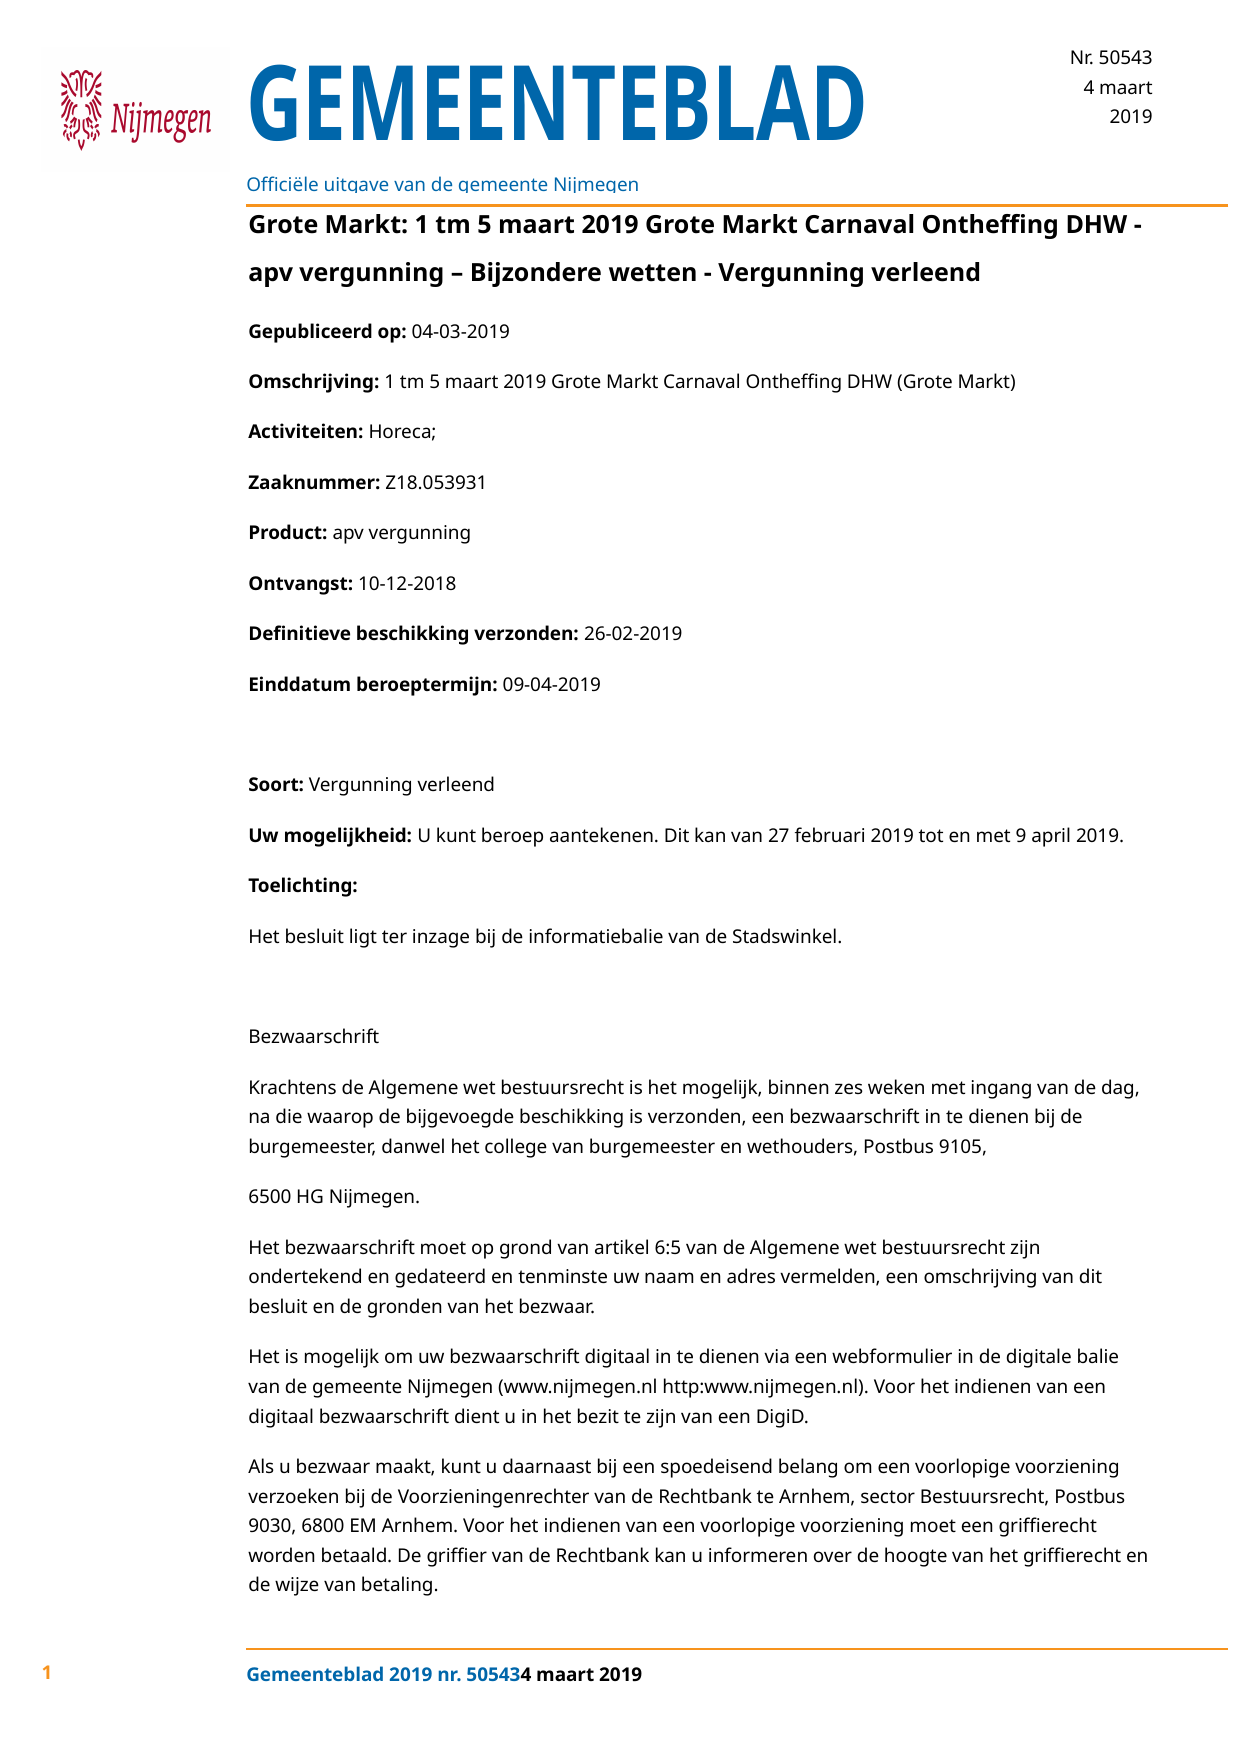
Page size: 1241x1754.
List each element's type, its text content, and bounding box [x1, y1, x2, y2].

text Activiteiten: Horeca; [248, 419, 1152, 444]
text Bezwaarschrift [248, 1024, 1152, 1049]
text Zaaknummer: Z18.053931 [248, 469, 1152, 495]
text Het bezwaarschrift moet op grond van artikel 6:5 van de Algemene wet bestuursrecht zijn ondertekend en gedateerd en tenminste uw naam en adres vermelden, een omschrijving van dit besluit en de gronden van het bezwaar. [248, 1234, 1152, 1319]
text Product: apv vergunning [248, 519, 1152, 545]
text Uw mogelijkheid: U kunt beroep aantekenen. Dit kan van 27 februari 2019 tot en met 9 april 2019. [248, 822, 1152, 848]
text Ontvangst: 10-12-2018 [248, 570, 1152, 596]
text Einddatum beroeptermijn: 09-04-2019 [248, 671, 1152, 697]
text Het is mogelijk om uw bezwaarschrift digitaal in te dienen via een webformulier in de digitale balie van de gemeente Nijmegen (www.nijmegen.nl http:www.nijmegen.nl). Voor het indienen van een digitaal bezwaarschrift dient u in het bezit te zijn van een DigiD. [248, 1344, 1152, 1429]
text Soort: Vergunning verleend [248, 772, 1152, 797]
text 6500 HG Nijmegen. [248, 1184, 1152, 1209]
picture [41, 47, 231, 172]
text Omschrijving: 1 tm 5 maart 2019 Grote Markt Carnaval Ontheffing DHW (Grote Markt) [248, 368, 1152, 394]
text Krachtens de Algemene wet bestuursrecht is het mogelijk, binnen zes weken met ingang van de dag, na die waarop de bijgevoegde beschikking is verzonden, een bezwaarschrift in te dienen bij de burgemeester, danwel het college van burgemeester en wethouders, Postbus 9105, [248, 1074, 1152, 1159]
text Toelichting: [248, 872, 1152, 898]
text Het besluit ligt ter inzage bij de informatiebalie van de Stadswinkel. [248, 923, 1152, 949]
text Grote Markt: 1 tm 5 maart 2019 Grote Markt Carnaval Ontheffing DHW - apv vergunning – Bijzondere wetten - Vergunning verleend [248, 207, 1152, 288]
text Gepubliceerd op: 04-03-2019 [248, 318, 1152, 344]
text Definitieve beschikking verzonden: 26-02-2019 [248, 620, 1152, 646]
text Als u bezwaar maakt, kunt u daarnaast bij een spoedeisend belang om een voorlopige voorziening verzoeken bij de Voorzieningenrechter van de Rechtbank te Arnhem, sector Bestuursrecht, Postbus 9030, 6800 EM Arnhem. Voor het indienen van een voorlopige voorziening moet een griffierecht worden betaald. De griffier van de Rechtbank kan u informeren over de hoogte van het griffierecht en de wijze van betaling. [248, 1453, 1152, 1597]
